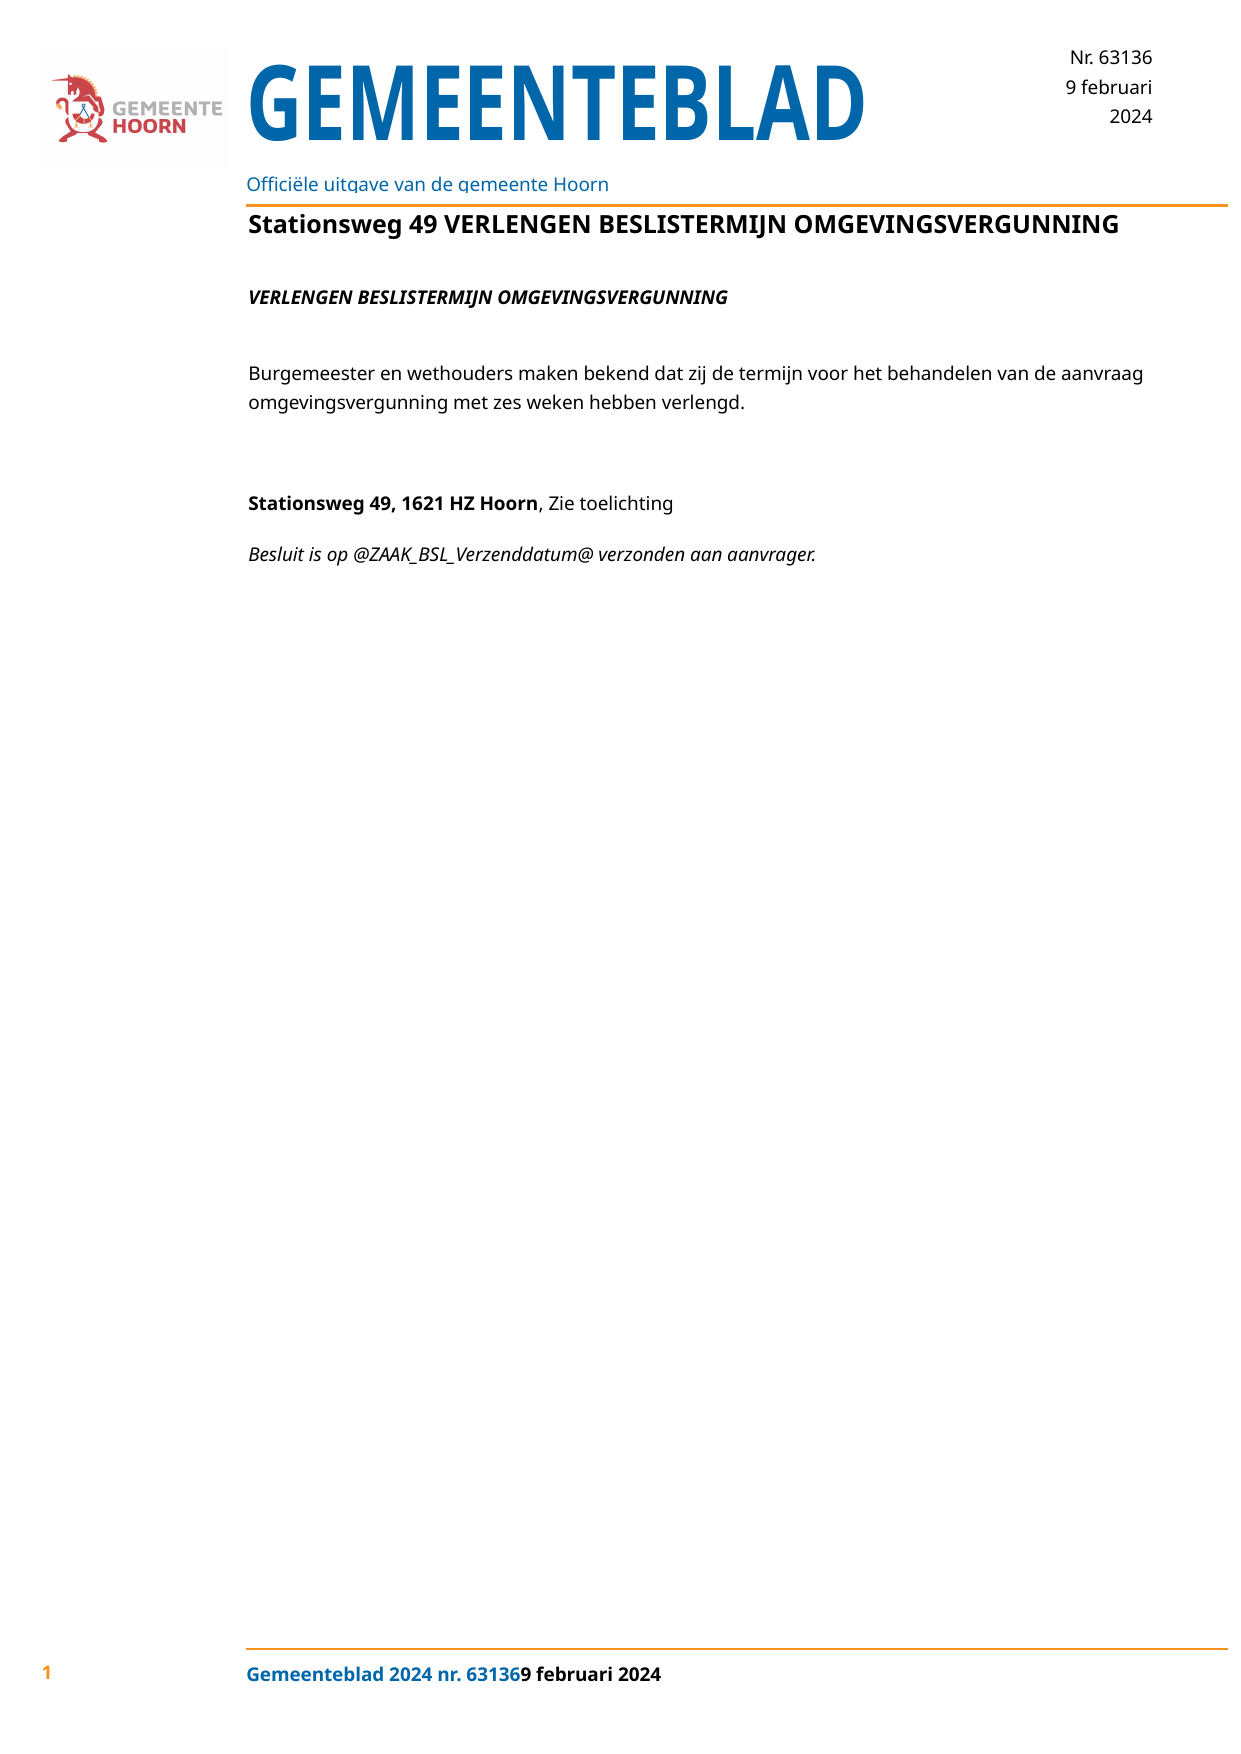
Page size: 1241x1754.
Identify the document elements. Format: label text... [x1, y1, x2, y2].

text Stationsweg 49, 1621 HZ Hoorn, Zie toelichting [248, 490, 1152, 516]
text VERLENGEN BESLISTERMIJN OMGEVINGSVERGUNNING [248, 284, 1152, 309]
picture [41, 47, 231, 172]
text Stationsweg 49 VERLENGEN BESLISTERMIJN OMGEVINGSVERGUNNING [248, 207, 1152, 241]
text Besluit is op @ZAAK_BSL_Verzenddatum@ verzonden aan aanvrager. [248, 541, 1152, 567]
text Burgemeester en wethouders maken bekend dat zij de termijn voor het behandelen van de aanvraag omgevingsvergunning met zes weken hebben verlengd. [248, 360, 1152, 415]
